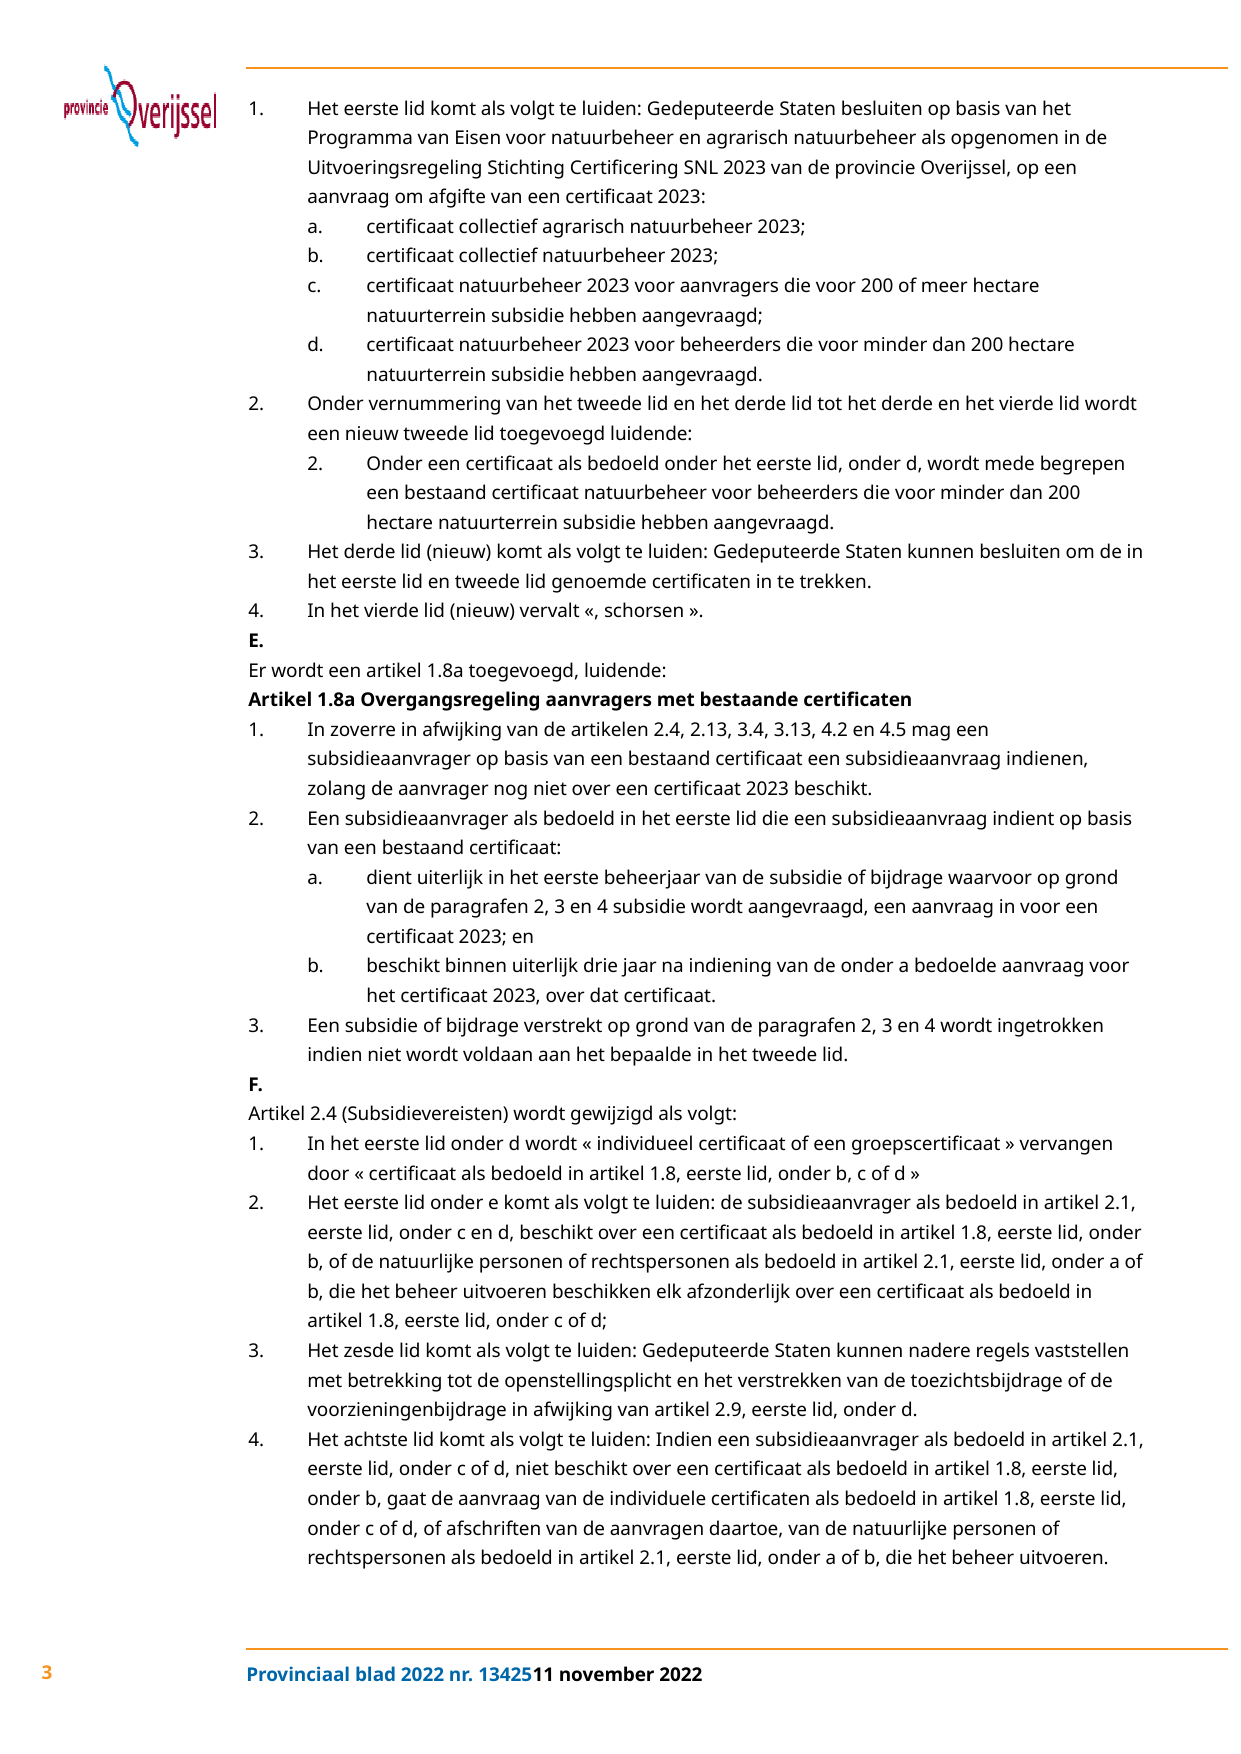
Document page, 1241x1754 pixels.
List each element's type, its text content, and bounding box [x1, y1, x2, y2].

list Het achtste lid komt als volgt te luiden: Indien een subsidieaanvrager als bedoeld in artikel 2.1, eerste lid, onder c of d, niet beschikt over een certificaat als bedoeld in artikel 1.8, eerste lid, onder b, gaat de aanvraag van de individuele certificaten als bedoeld in artikel 1.8, eerste lid, onder c of d, of afschriften van de aanvragen daartoe, van de natuurlijke personen of rechtspersonen als bedoeld in artikel 2.1, eerste lid, onder a of b, die het beheer uitvoeren. [248, 1426, 1152, 1570]
text E. [248, 627, 1152, 653]
list certificaat collectief natuurbeheer 2023; [307, 243, 1152, 268]
text Er wordt een artikel 1.8a toegevoegd, luidende: [248, 657, 1152, 683]
text F. [248, 1071, 1152, 1097]
list In het eerste lid onder d wordt « individueel certificaat of een groepscertificaat » vervangen door « certificaat als bedoeld in artikel 1.8, eerste lid, onder b, c of d » [248, 1130, 1152, 1186]
list Een subsidieaanvrager als bedoeld in het eerste lid die een subsidieaanvraag indient op basis van een bestaand certificaat: [248, 805, 1152, 860]
list certificaat natuurbeheer 2023 voor aanvragers die voor 200 of meer hectare natuurterrein subsidie hebben aangevraagd; [307, 272, 1152, 328]
list In zoverre in afwijking van de artikelen 2.4, 2.13, 3.4, 3.13, 4.2 en 4.5 mag een subsidieaanvrager op basis van een bestaand certificaat een subsidieaanvraag indienen, zolang de aanvrager nog niet over een certificaat 2023 beschikt. [248, 716, 1152, 801]
list Het eerste lid onder e komt als volgt te luiden: de subsidieaanvrager als bedoeld in artikel 2.1, eerste lid, onder c en d, beschikt over een certificaat als bedoeld in artikel 1.8, eerste lid, onder b, of de natuurlijke personen of rechtspersonen als bedoeld in artikel 2.1, eerste lid, onder a of b, die het beheer uitvoeren beschikken elk afzonderlijk over een certificaat als bedoeld in artikel 1.8, eerste lid, onder c of d; [248, 1189, 1152, 1333]
list Het eerste lid komt als volgt te luiden: Gedeputeerde Staten besluiten op basis van het Programma van Eisen voor natuurbeheer en agrarisch natuurbeheer als opgenomen in de Uitvoeringsregeling Stichting Certificering SNL 2023 van de provincie Overijssel, op een aanvraag om afgifte van een certificaat 2023: [248, 95, 1152, 209]
picture [41, 47, 231, 172]
list In het vierde lid (nieuw) vervalt «, schorsen ». [248, 598, 1152, 623]
list Het zesde lid komt als volgt te luiden: Gedeputeerde Staten kunnen nadere regels vaststellen met betrekking tot de openstellingsplicht en het verstrekken van de toezichtsbijdrage of de voorzieningenbijdrage in afwijking van artikel 2.9, eerste lid, onder d. [248, 1337, 1152, 1422]
text Artikel 1.8a Overgangsregeling aanvragers met bestaande certificaten [248, 686, 1152, 712]
list Onder een certificaat als bedoeld onder het eerste lid, onder d, wordt mede begrepen een bestaand certificaat natuurbeheer voor beheerders die voor minder dan 200 hectare natuurterrein subsidie hebben aangevraagd. [307, 450, 1152, 535]
list certificaat collectief agrarisch natuurbeheer 2023; [307, 213, 1152, 239]
list certificaat natuurbeheer 2023 voor beheerders die voor minder dan 200 hectare natuurterrein subsidie hebben aangevraagd. [307, 331, 1152, 387]
list beschikt binnen uiterlijk drie jaar na indiening van de onder a bedoelde aanvraag voor het certificaat 2023, over dat certificaat. [307, 953, 1152, 1008]
list Het derde lid (nieuw) komt als volgt te luiden: Gedeputeerde Staten kunnen besluiten om de in het eerste lid en tweede lid genoemde certificaten in te trekken. [248, 538, 1152, 594]
list Onder vernummering van het tweede lid en het derde lid tot het derde en het vierde lid wordt een nieuw tweede lid toegevoegd luidende: [248, 391, 1152, 446]
text Artikel 2.4 (Subsidievereisten) wordt gewijzigd als volgt: [248, 1101, 1152, 1126]
list dient uiterlijk in het eerste beheerjaar van de subsidie of bijdrage waarvoor op grond van de paragrafen 2, 3 en 4 subsidie wordt aangevraagd, een aanvraag in voor een certificaat 2023; en [307, 864, 1152, 949]
list Een subsidie of bijdrage verstrekt op grond van de paragrafen 2, 3 en 4 wordt ingetrokken indien niet wordt voldaan aan het bepaalde in het tweede lid. [248, 1012, 1152, 1067]
